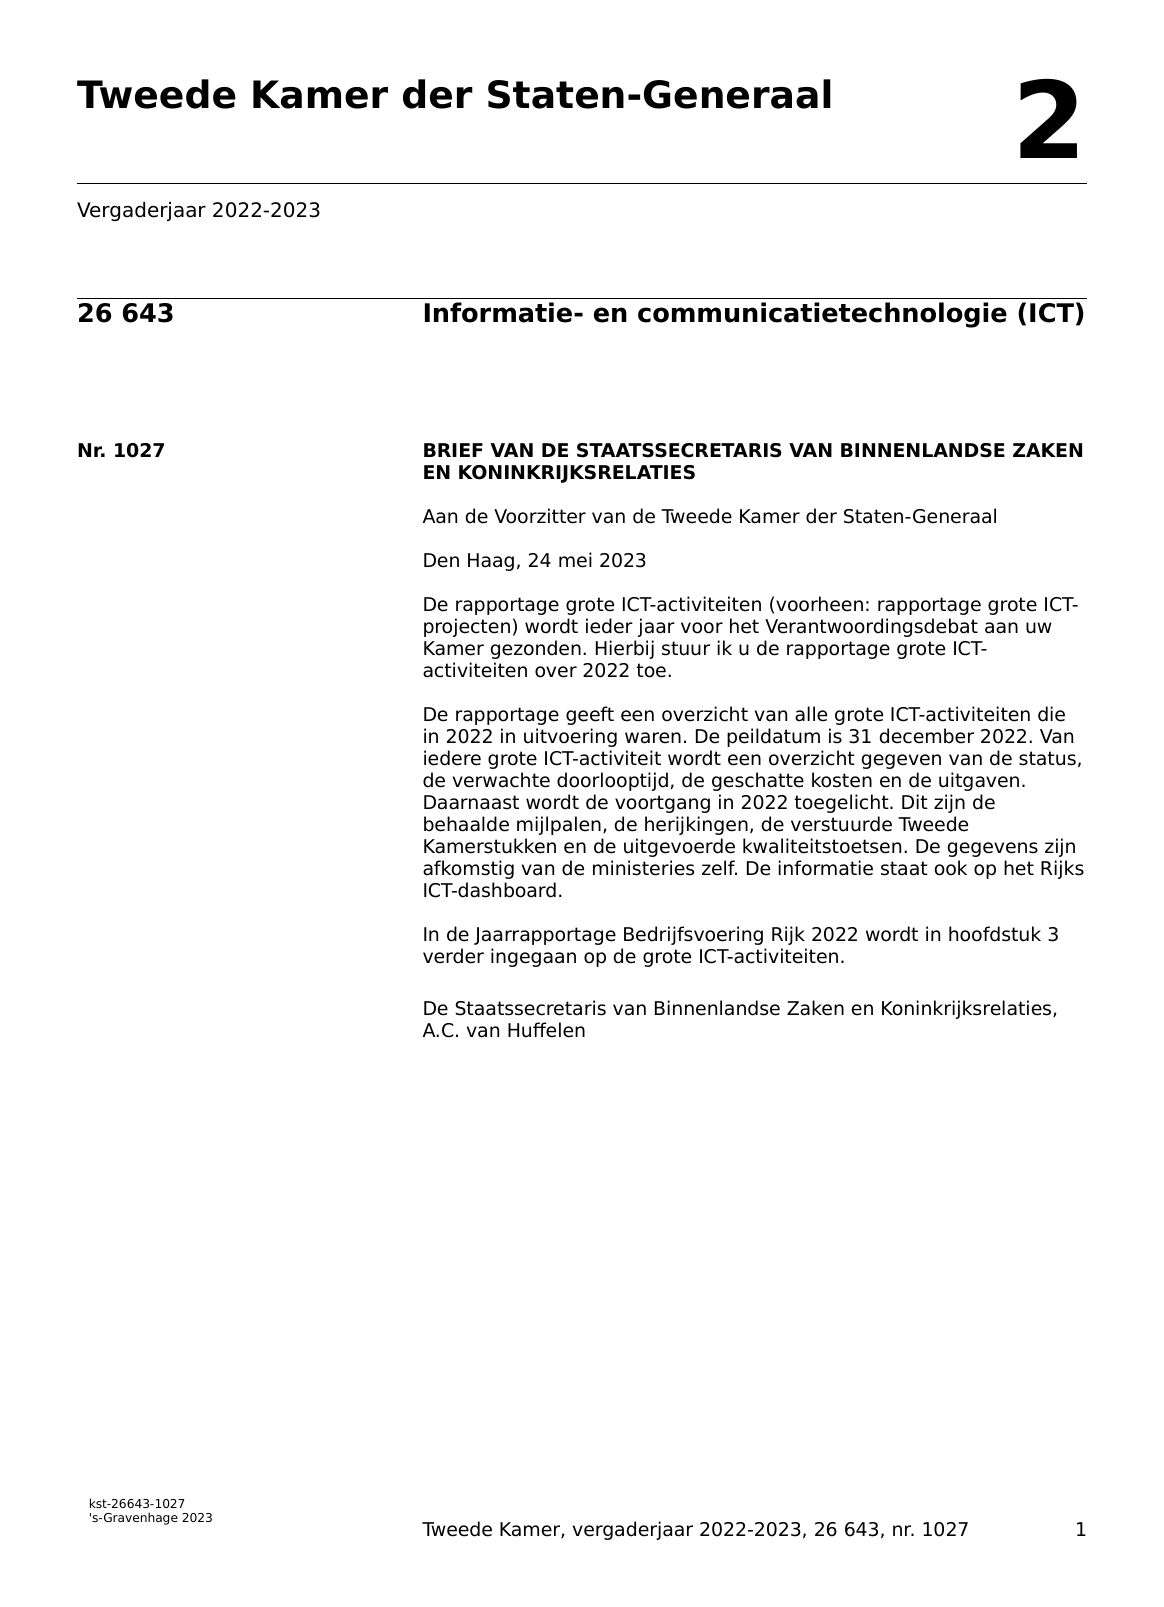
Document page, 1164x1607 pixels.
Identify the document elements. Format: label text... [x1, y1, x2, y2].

text kst-26643-1027 [88, 1497, 323, 1511]
subtitle Nr. 1027 BRIEF VAN DE STAATSSECRETARIS VAN BINNENLANDSE ZAKEN EN KONINKRIJKSRELATIES [77, 440, 1087, 484]
table_cell Vergaderjaar 2022-2023 [77, 184, 1087, 298]
text 's-Gravenhage 2023 [88, 1511, 323, 1525]
text Den Haag, 24 mei 2023 [422, 550, 1087, 572]
table_header Tweede Kamer der Staten-Generaal [77, 59, 886, 183]
table_header 2 [886, 59, 1087, 183]
text De rapportage grote ICT-activiteiten (voorheen: rapportage grote ICT-projecten) wordt ieder jaar voor het Verantwoordingsdebat aan uw Kamer gezonden. Hierbij stuur ik u de rapportage grote ICT-activiteiten over 2022 toe. [422, 594, 1087, 682]
text De Staatssecretaris van Binnenlandse Zaken en Koninkrijksrelaties, A.C. van Huffelen [422, 998, 1087, 1042]
text Aan de Voorzitter van de Tweede Kamer der Staten-Generaal [422, 506, 1087, 528]
text De rapportage geeft een overzicht van alle grote ICT-activiteiten die in 2022 in uitvoering waren. De peildatum is 31 december 2022. Van iedere grote ICT-activiteit wordt een overzicht gegeven van de status, de verwachte doorlooptijd, de geschatte kosten en de uitgaven. Daarnaast wordt de voortgang in 2022 toegelicht. Dit zijn de behaalde mijlpalen, de herijkingen, de verstuurde Tweede Kamerstukken en de uitgevoerde kwaliteitstoetsen. De gegevens zijn afkomstig van de ministeries zelf. De informatie staat ook op het Rijks ICT-dashboard. [422, 704, 1087, 902]
text In de Jaarrapportage Bedrijfsvoering Rijk 2022 wordt in hoofdstuk 3 verder ingegaan op de grote ICT-activiteiten. [422, 924, 1087, 968]
subtitle 26 643 Informatie- en communicatietechnologie (ICT) [77, 299, 1087, 329]
